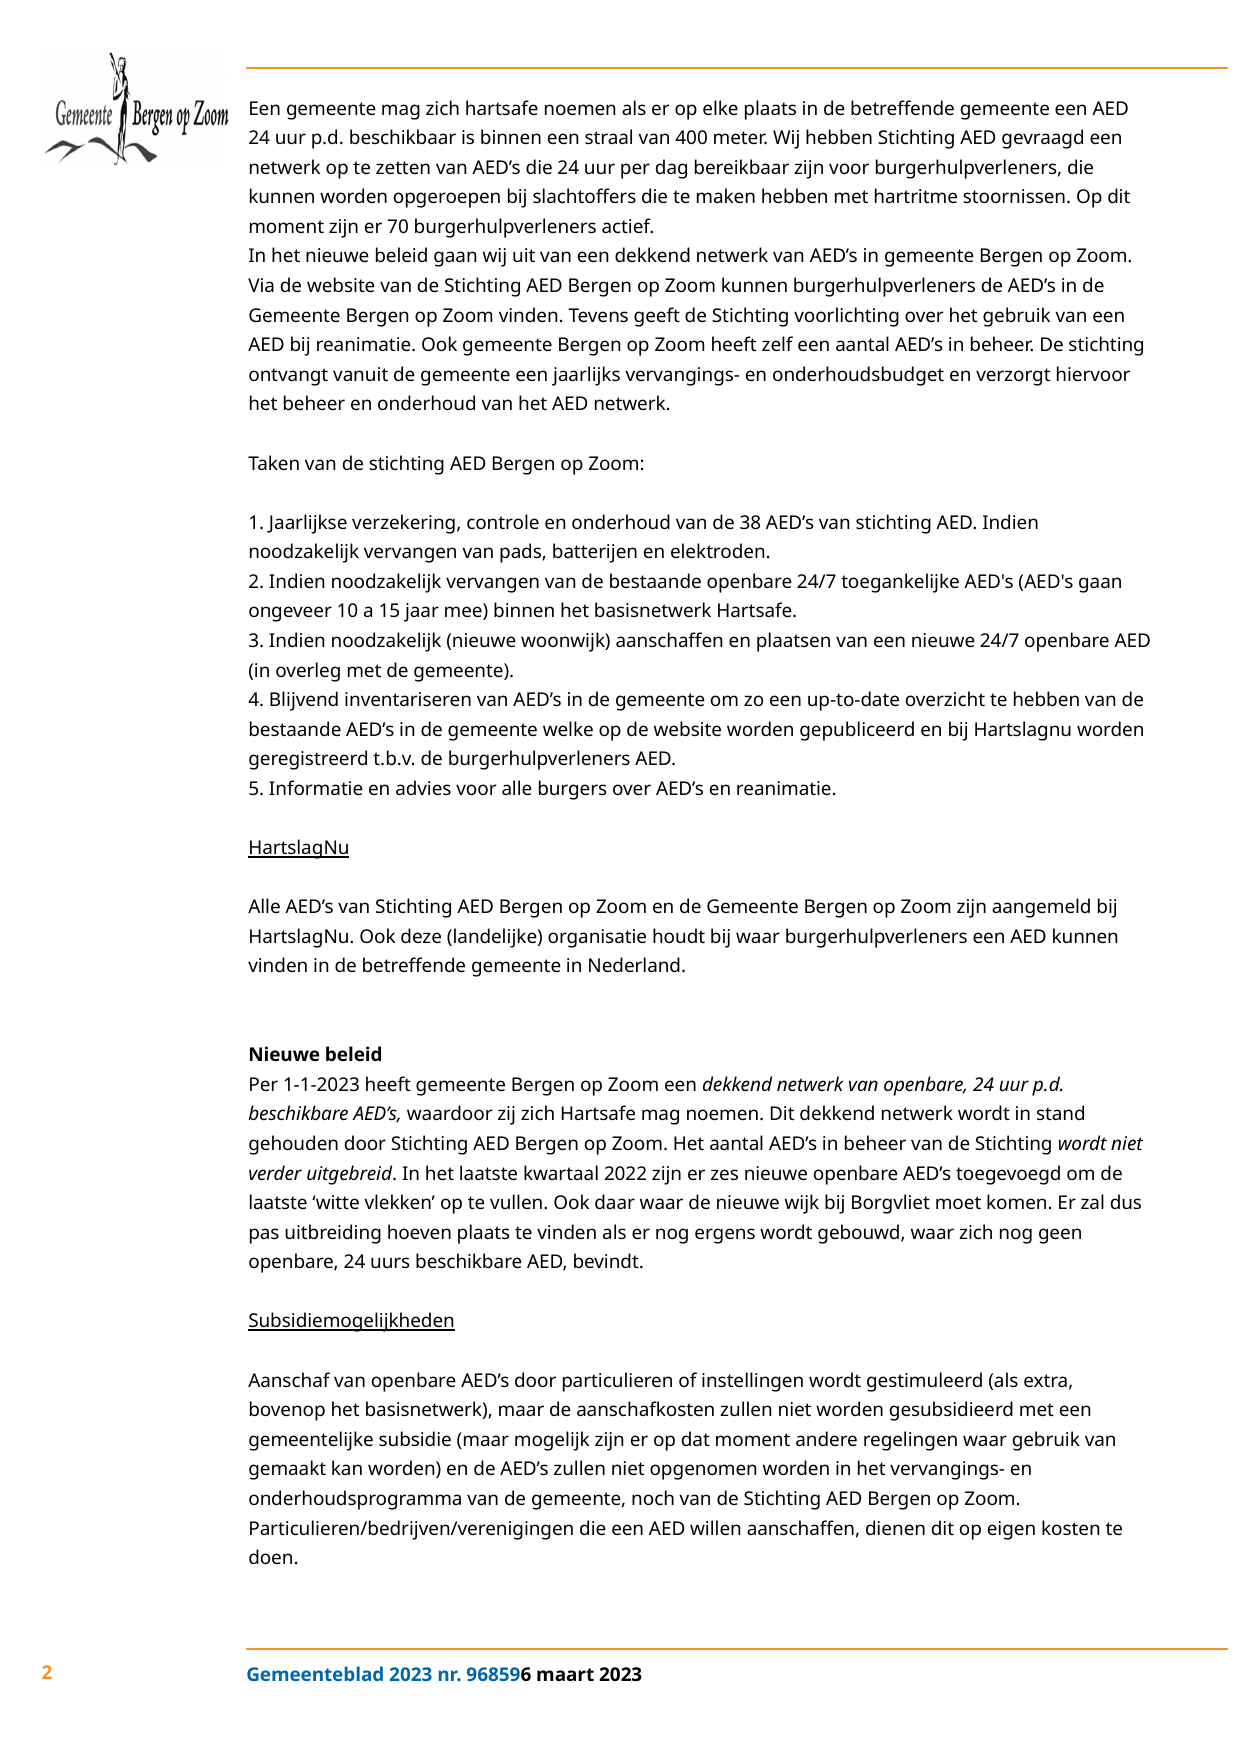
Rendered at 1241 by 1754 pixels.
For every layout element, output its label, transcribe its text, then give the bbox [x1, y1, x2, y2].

text HartslagNu [248, 834, 1152, 860]
text 4. Blijvend inventariseren van AED’s in de gemeente om zo een up-to-date overzicht te hebben van de bestaande AED’s in de gemeente welke op de website worden gepubliceerd en bij Hartslagnu worden geregistreerd t.b.v. de burgerhulpverleners AED. [248, 686, 1152, 771]
text 3. Indien noodzakelijk (nieuwe woonwijk) aanschaffen en plaatsen van een nieuwe 24/7 openbare AED (in overleg met de gemeente). [248, 627, 1152, 683]
text 2. Indien noodzakelijk vervangen van de bestaande openbare 24/7 toegankelijke AED's (AED's gaan ongeveer 10 a 15 jaar mee) binnen het basisnetwerk Hartsafe. [248, 568, 1152, 623]
picture [41, 47, 231, 172]
text Taken van de stichting AED Bergen op Zoom: [248, 450, 1152, 476]
text Alle AED’s van Stichting AED Bergen op Zoom en de Gemeente Bergen op Zoom zijn aangemeld bij HartslagNu. Ook deze (landelijke) organisatie houdt bij waar burgerhulpverleners een AED kunnen vinden in de betreffende gemeente in Nederland. [248, 893, 1152, 978]
text Een gemeente mag zich hartsafe noemen als er op elke plaats in de betreffende gemeente een AED 24 uur p.d. beschikbaar is binnen een straal van 400 meter. Wij hebben Stichting AED gevraagd een netwerk op te zetten van AED’s die 24 uur per dag bereikbaar zijn voor burgerhulpverleners, die kunnen worden opgeroepen bij slachtoffers die te maken hebben met hartritme stoornissen. Op dit moment zijn er 70 burgerhulpverleners actief. [248, 95, 1152, 239]
text 5. Informatie en advies voor alle burgers over AED’s en reanimatie. [248, 775, 1152, 801]
text 1. Jaarlijkse verzekering, controle en onderhoud van de 38 AED’s van stichting AED. Indien noodzakelijk vervangen van pads, batterijen en elektroden. [248, 509, 1152, 564]
text Nieuwe beleid [248, 1041, 1152, 1067]
text Subsidiemogelijkheden [248, 1308, 1152, 1333]
text In het nieuwe beleid gaan wij uit van een dekkend netwerk van AED’s in gemeente Bergen op Zoom. Via de website van de Stichting AED Bergen op Zoom kunnen burgerhulpverleners de AED’s in de Gemeente Bergen op Zoom vinden. Tevens geeft de Stichting voorlichting over het gebruik van een AED bij reanimatie. Ook gemeente Bergen op Zoom heeft zelf een aantal AED’s in beheer. De stichting ontvangt vanuit de gemeente een jaarlijks vervangings- en onderhoudsbudget en verzorgt hiervoor het beheer en onderhoud van het AED netwerk. [248, 243, 1152, 416]
text Aanschaf van openbare AED’s door particulieren of instellingen wordt gestimuleerd (als extra, bovenop het basisnetwerk), maar de aanschafkosten zullen niet worden gesubsidieerd met een gemeentelijke subsidie (maar mogelijk zijn er op dat moment andere regelingen waar gebruik van gemaakt kan worden) en de AED’s zullen niet opgenomen worden in het vervangings- en onderhoudsprogramma van de gemeente, noch van de Stichting AED Bergen op Zoom. Particulieren/bedrijven/verenigingen die een AED willen aanschaffen, dienen dit op eigen kosten te doen. [248, 1367, 1152, 1570]
text Per 1-1-2023 heeft gemeente Bergen op Zoom een dekkend netwerk van openbare, 24 uur p.d. beschikbare AED’s, waardoor zij zich Hartsafe mag noemen. Dit dekkend netwerk wordt in stand gehouden door Stichting AED Bergen op Zoom. Het aantal AED’s in beheer van de Stichting wordt niet verder uitgebreid. In het laatste kwartaal 2022 zijn er zes nieuwe openbare AED’s toegevoegd om de laatste ‘witte vlekken’ op te vullen. Ook daar waar de nieuwe wijk bij Borgvliet moet komen. Er zal dus pas uitbreiding hoeven plaats te vinden als er nog ergens wordt gebouwd, waar zich nog geen openbare, 24 uurs beschikbare AED, bevindt. [248, 1071, 1152, 1274]
